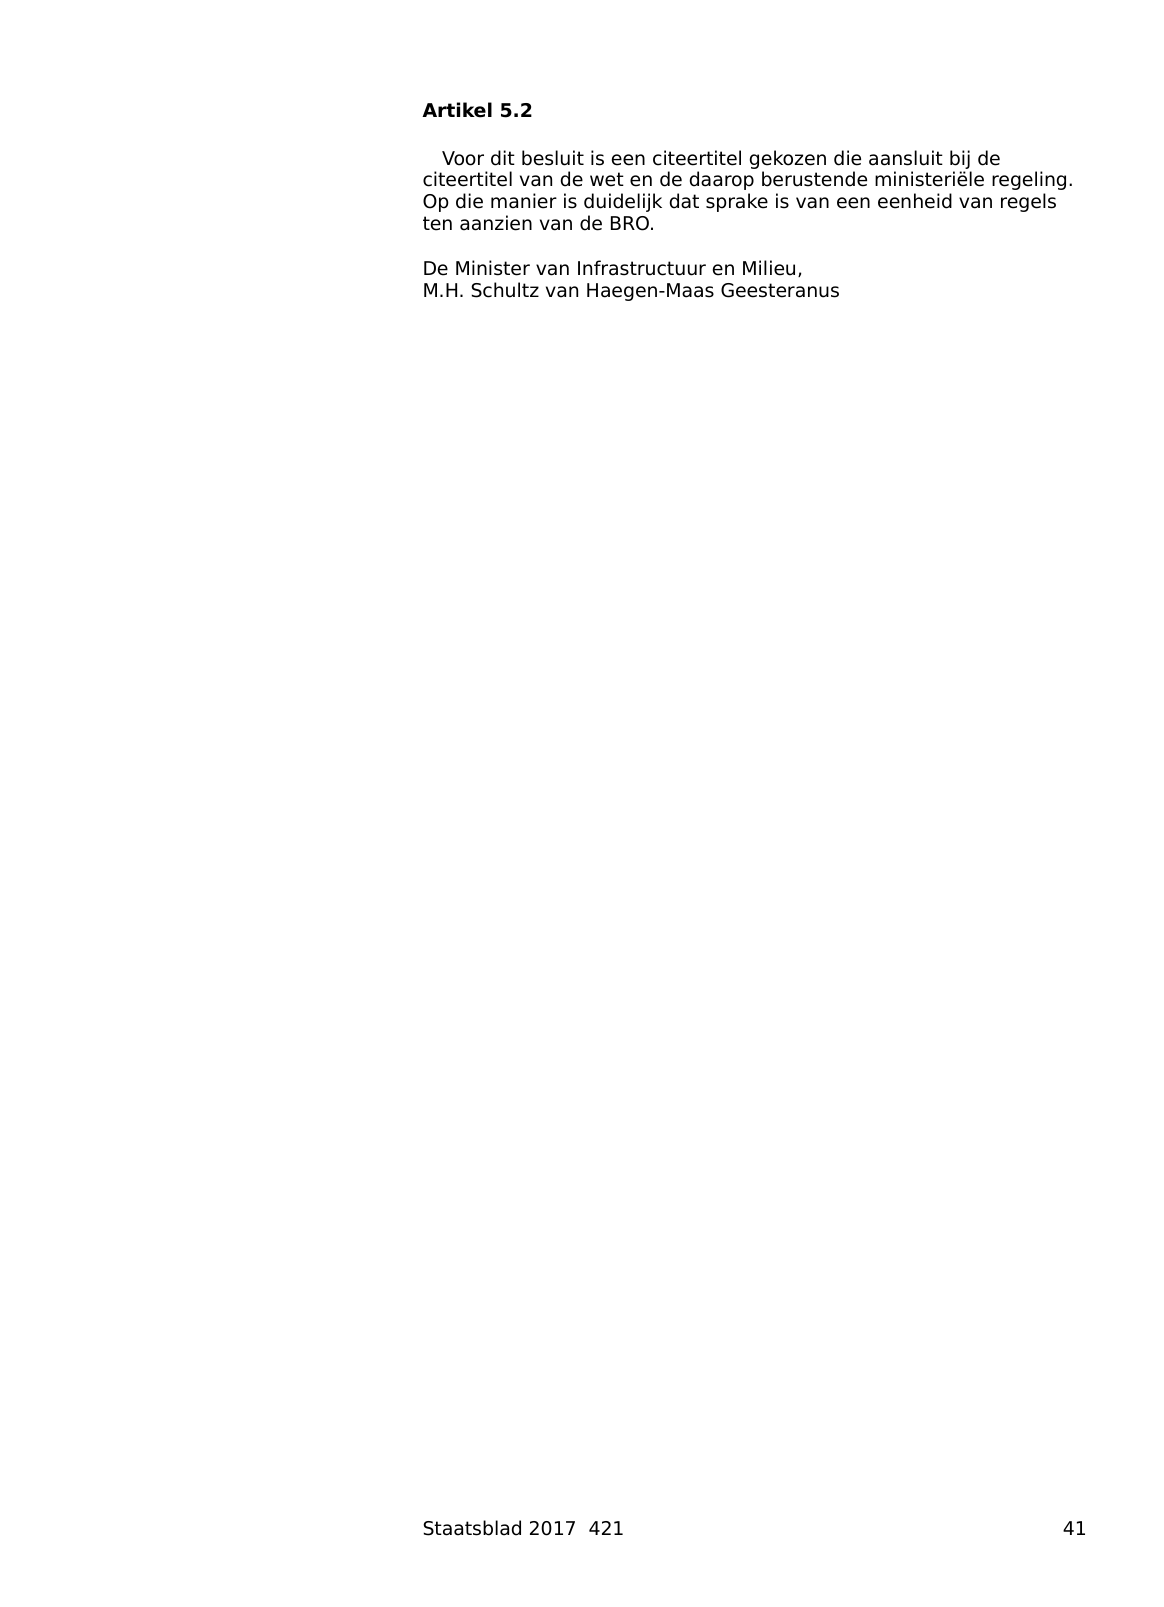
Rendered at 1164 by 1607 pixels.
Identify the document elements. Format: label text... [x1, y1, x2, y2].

text Voor dit besluit is een citeertitel gekozen die aansluit bij de citeertitel van de wet en de daarop berustende ministeriële regeling. Op die manier is duidelijk dat sprake is van een eenheid van regels ten aanzien van de BRO. [422, 147, 1087, 235]
subtitle Artikel 5.2 [422, 100, 1087, 122]
text De Minister van Infrastructuur en Milieu, M.H. Schultz van Haegen-Maas Geesteranus [422, 257, 1087, 301]
